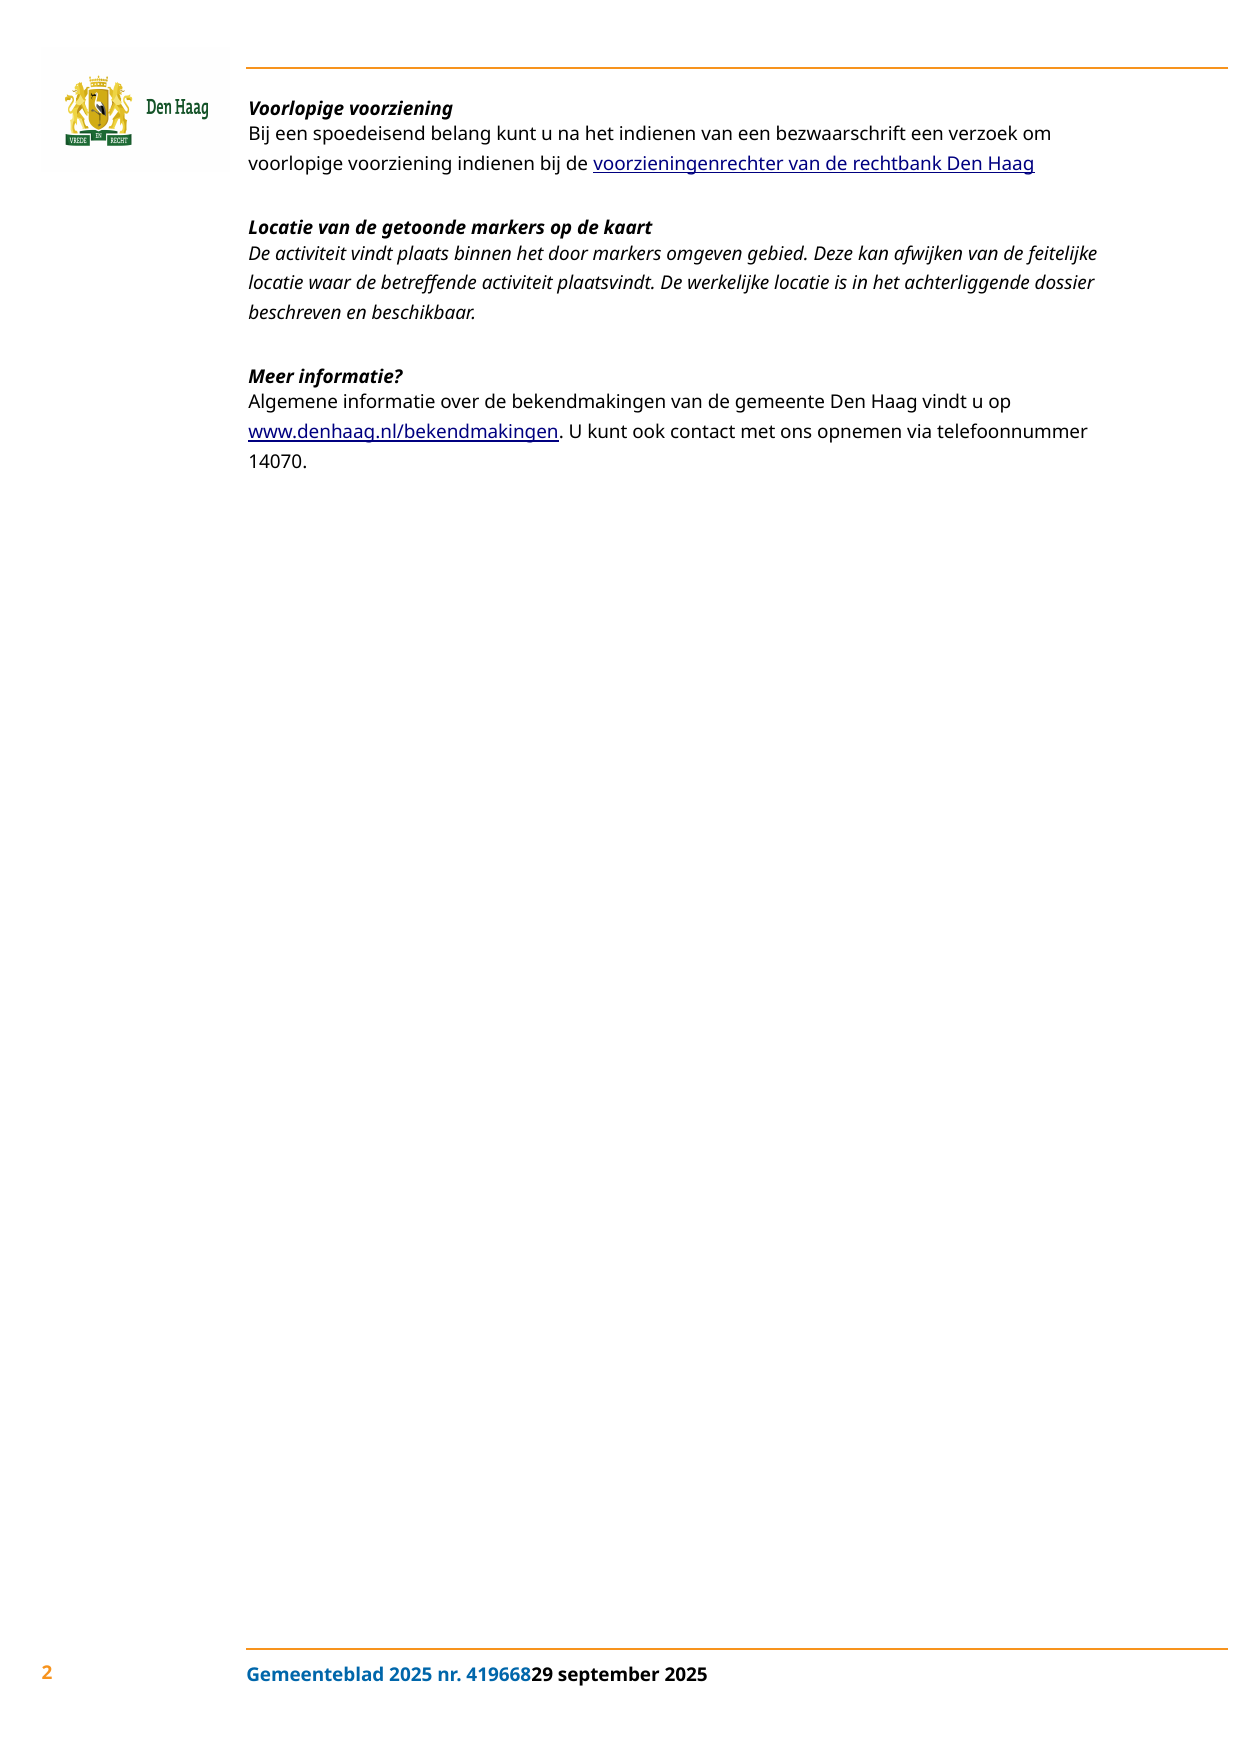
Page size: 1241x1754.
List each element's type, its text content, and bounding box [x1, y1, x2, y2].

text Algemene informatie over de bekendmakingen van de gemeente Den Haag vindt u op www.denhaag.nl/bekendmakingen. U kunt ook contact met ons opnemen via telefoonnummer 14070. [248, 389, 1152, 473]
text De activiteit vindt plaats binnen het door markers omgeven gebied. Deze kan afwijken van de feitelijke locatie waar de betreffende activiteit plaatsvindt. De werkelijke locatie is in het achterliggende dossier beschreven en beschikbaar. [248, 240, 1152, 325]
text Locatie van de getoonde markers op de kaart [248, 214, 1152, 240]
text Meer informatie? [248, 363, 1152, 389]
text Voorlopige voorziening [248, 95, 1152, 121]
text Bij een spoedeisend belang kunt u na het indienen van een bezwaarschrift een verzoek om voorlopige voorziening indienen bij de voorzieningenrechter van de rechtbank Den Haag [248, 121, 1152, 176]
picture [41, 47, 231, 172]
